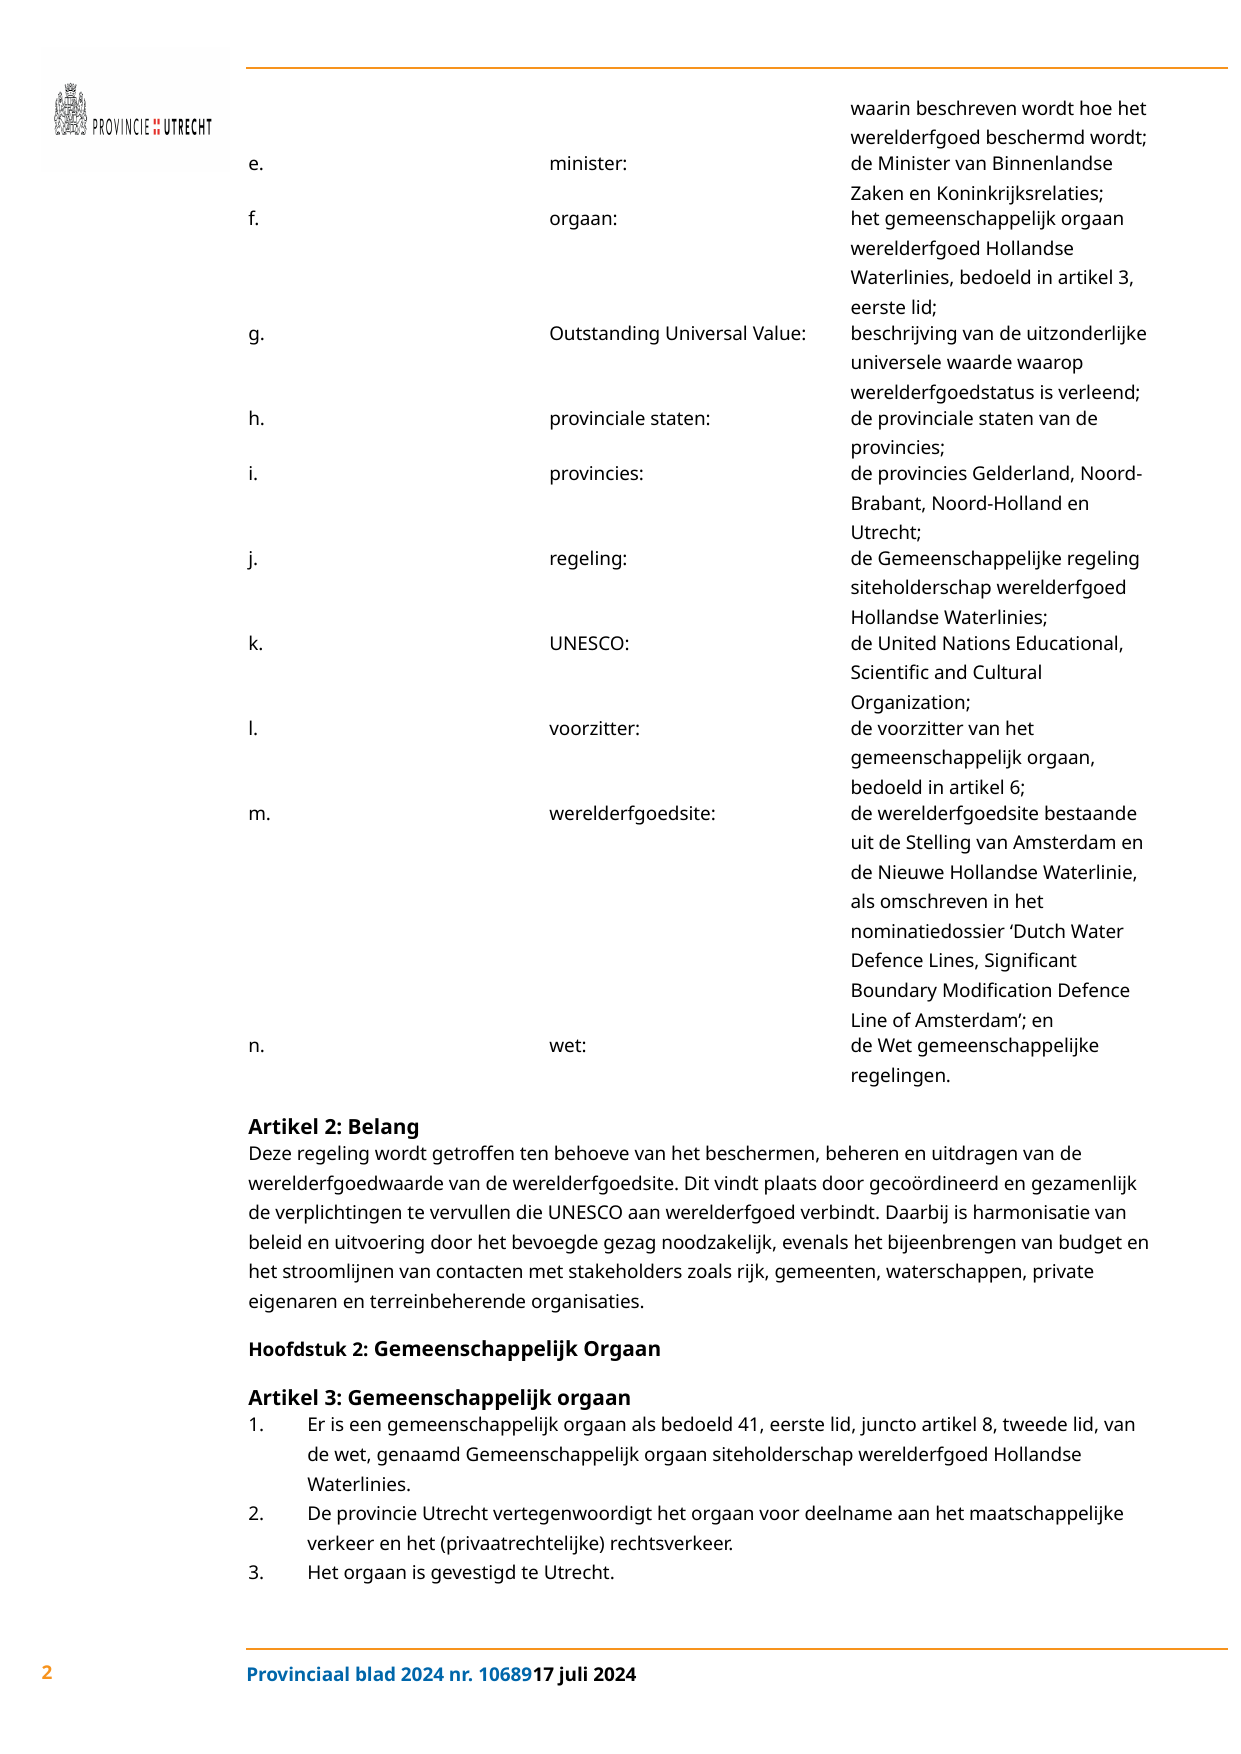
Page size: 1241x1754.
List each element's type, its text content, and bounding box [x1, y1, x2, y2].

table_cell m. [248, 800, 549, 1032]
table_cell wet: [549, 1033, 850, 1088]
table_cell [549, 95, 850, 150]
text Artikel 2: Belang [248, 1112, 1152, 1140]
table_cell [248, 95, 549, 150]
table_cell de United Nations Educational, Scientific and Cultural Organization; [850, 630, 1152, 715]
table_cell regeling: [549, 545, 850, 630]
list Het orgaan is gevestigd te Utrecht. [248, 1559, 1152, 1585]
table_cell j. [248, 545, 549, 630]
table_cell provincies: [549, 460, 850, 545]
table_cell h. [248, 405, 549, 460]
table_cell i. [248, 460, 549, 545]
table_cell de provincies Gelderland, Noord-Brabant, Noord-Holland en Utrecht; [850, 460, 1152, 545]
table_cell de provinciale staten van de provincies; [850, 405, 1152, 460]
table_cell orgaan: [549, 205, 850, 320]
table_cell de werelderfgoedsite bestaande uit de Stelling van Amsterdam en de Nieuwe Hollandse Waterlinie, als omschreven in het nominatiedossier ‘Dutch Water Defence Lines, Significant Boundary Modification Defence Line of Amsterdam’; en [850, 800, 1152, 1032]
table_cell n. [248, 1033, 549, 1088]
table_cell k. [248, 630, 549, 715]
list De provincie Utrecht vertegenwoordigt het orgaan voor deelname aan het maatschappelijke verkeer en het (privaatrechtelijke) rechtsverkeer. [248, 1500, 1152, 1556]
table_cell l. [248, 715, 549, 800]
text Hoofdstuk 2: Gemeenschappelijk Orgaan [248, 1334, 1152, 1362]
table_cell UNESCO: [549, 630, 850, 715]
text Artikel 3: Gemeenschappelijk orgaan [248, 1383, 1152, 1412]
table_cell provinciale staten: [549, 405, 850, 460]
table_cell het gemeenschappelijk orgaan werelderfgoed Hollandse Waterlinies, bedoeld in artikel 3, eerste lid; [850, 205, 1152, 320]
table_cell de Wet gemeenschappelijke regelingen. [850, 1033, 1152, 1088]
table_cell de Minister van Binnenlandse Zaken en Koninkrijksrelaties; [850, 150, 1152, 205]
picture [41, 47, 231, 172]
text Deze regeling wordt getroffen ten behoeve van het beschermen, beheren en uitdragen van de werelderfgoedwaarde van de werelderfgoedsite. Dit vindt plaats door gecoördineerd en gezamenlijk de verplichtingen te vervullen die UNESCO aan werelderfgoed verbindt. Daarbij is harmonisatie van beleid en uitvoering door het bevoegde gezag noodzakelijk, evenals het bijeenbrengen van budget en het stroomlijnen van contacten met stakeholders zoals rijk, gemeenten, waterschappen, private eigenaren en terreinbeherende organisaties. [248, 1140, 1152, 1314]
table_cell e. [248, 150, 549, 205]
table_cell waarin beschreven wordt hoe het werelderfgoed beschermd wordt; [850, 95, 1152, 150]
table_cell voorzitter: [549, 715, 850, 800]
table_cell de voorzitter van het gemeenschappelijk orgaan, bedoeld in artikel 6; [850, 715, 1152, 800]
table_cell f. [248, 205, 549, 320]
table_cell g. [248, 320, 549, 405]
table_cell Outstanding Universal Value: [549, 320, 850, 405]
list Er is een gemeenschappelijk orgaan als bedoeld 41, eerste lid, juncto artikel 8, tweede lid, van de wet, genaamd Gemeenschappelijk orgaan siteholderschap werelderfgoed Hollandse Waterlinies. [248, 1412, 1152, 1496]
table_cell minister: [549, 150, 850, 205]
table_cell de Gemeenschappelijke regeling siteholderschap werelderfgoed Hollandse Waterlinies; [850, 545, 1152, 630]
table_cell werelderfgoedsite: [549, 800, 850, 1032]
table_cell beschrijving van de uitzonderlijke universele waarde waarop werelderfgoedstatus is verleend; [850, 320, 1152, 405]
